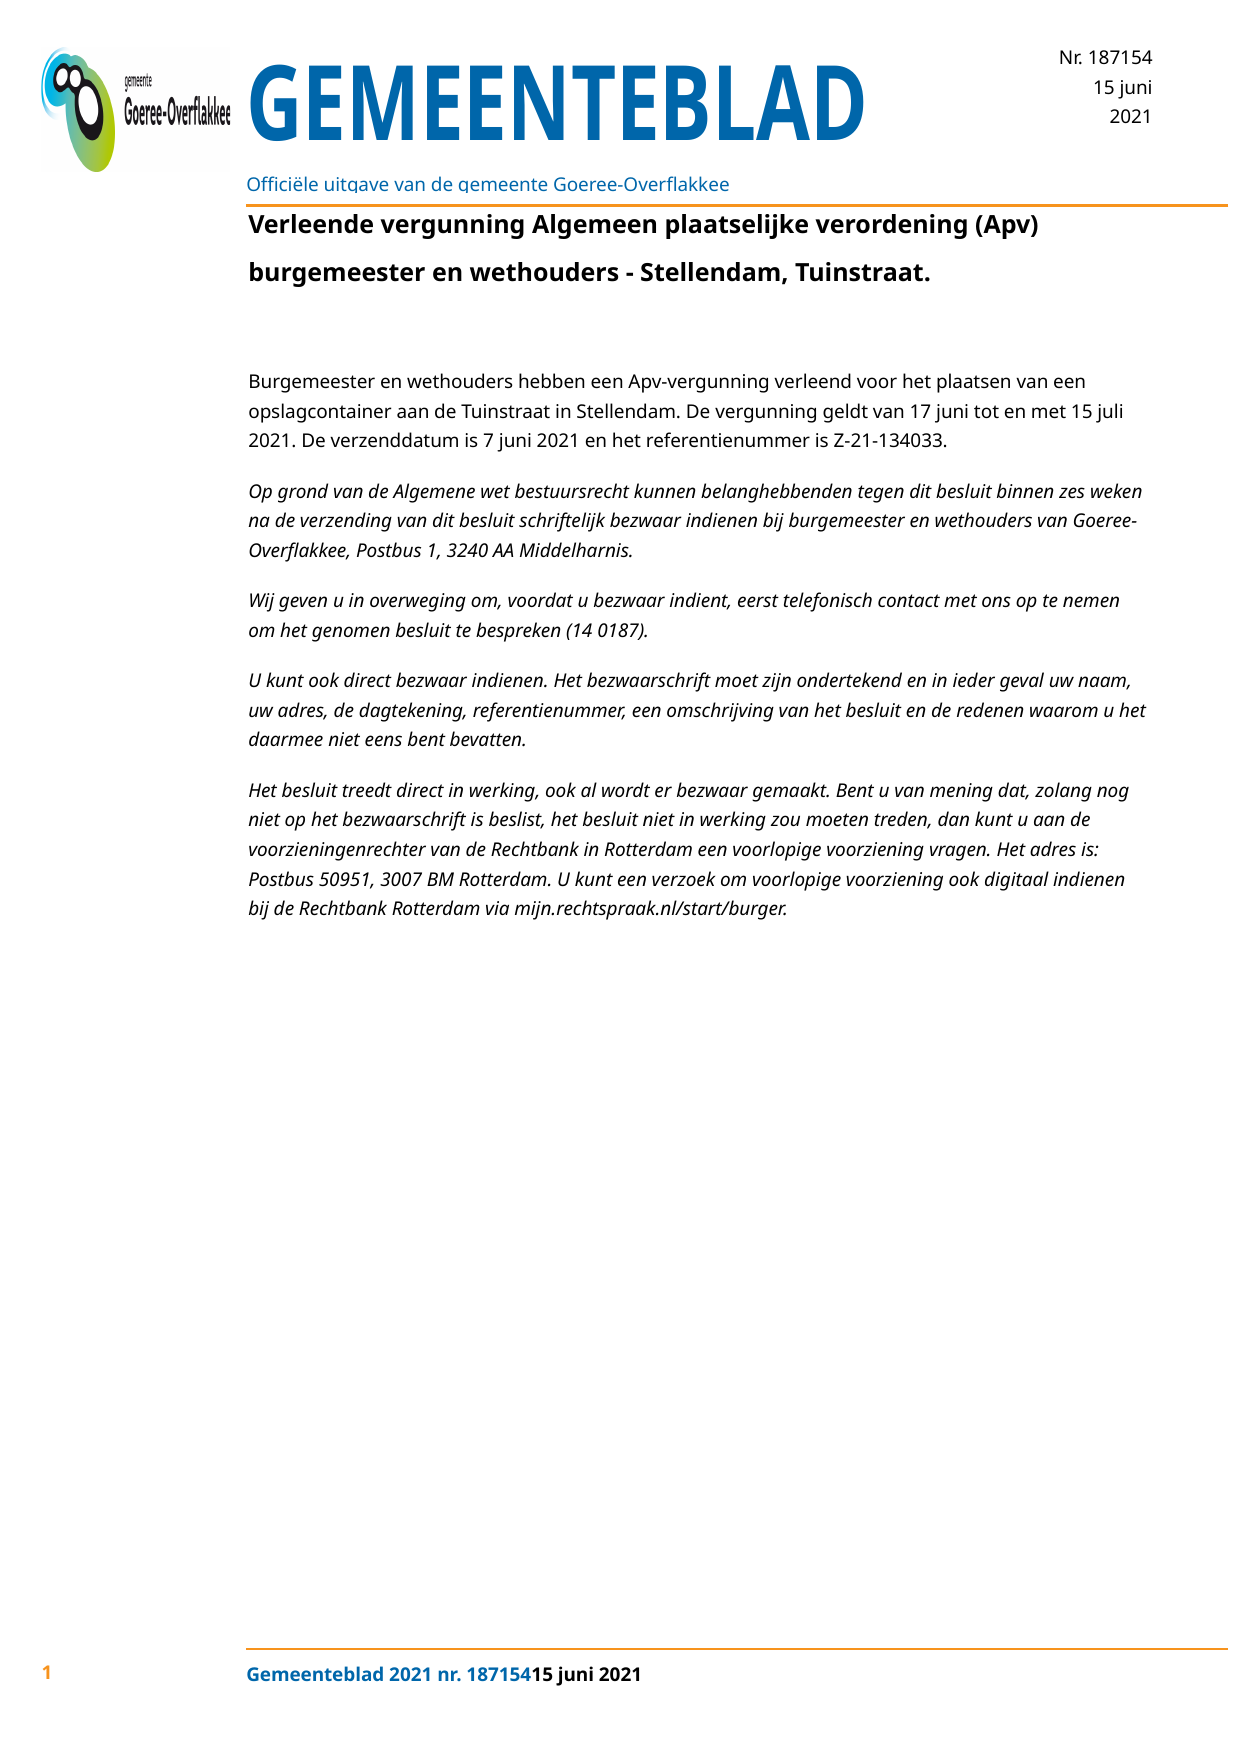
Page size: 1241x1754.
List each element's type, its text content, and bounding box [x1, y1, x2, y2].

text Op grond van de Algemene wet bestuursrecht kunnen belanghebbenden tegen dit besluit binnen zes weken na de verzending van dit besluit schriftelijk bezwaar indienen bij burgemeester en wethouders van Goeree-Overflakkee, Postbus 1, 3240 AA Middelharnis. [248, 478, 1152, 563]
picture [41, 47, 231, 172]
text Burgemeester en wethouders hebben een Apv-vergunning verleend voor het plaatsen van een opslagcontainer aan de Tuinstraat in Stellendam. De vergunning geldt van 17 juni tot en met 15 juli 2021. De verzenddatum is 7 juni 2021 en het referentienummer is Z-21-134033. [248, 368, 1152, 453]
text U kunt ook direct bezwaar indienen. Het bezwaarschrift moet zijn ondertekend en in ieder geval uw naam, uw adres, de dagtekening, referentienummer, een omschrijving van het besluit en de redenen waarom u het daarmee niet eens bent bevatten. [248, 667, 1152, 752]
text Het besluit treedt direct in werking, ook al wordt er bezwaar gemaakt. Bent u van mening dat, zolang nog niet op het bezwaarschrift is beslist, het besluit niet in werking zou moeten treden, dan kunt u aan de voorzieningenrechter van de Rechtbank in Rotterdam een voorlopige voorziening vragen. Het adres is: Postbus 50951, 3007 BM Rotterdam. U kunt een verzoek om voorlopige voorziening ook digitaal indienen bij de Rechtbank Rotterdam via mijn.rechtspraak.nl/start/burger. [248, 777, 1152, 921]
text Wij geven u in overweging om, voordat u bezwaar indient, eerst telefonisch contact met ons op te nemen om het genomen besluit te bespreken (14 0187). [248, 587, 1152, 643]
text Verleende vergunning Algemeen plaatselijke verordening (Apv) burgemeester en wethouders - Stellendam, Tuinstraat. [248, 207, 1152, 288]
